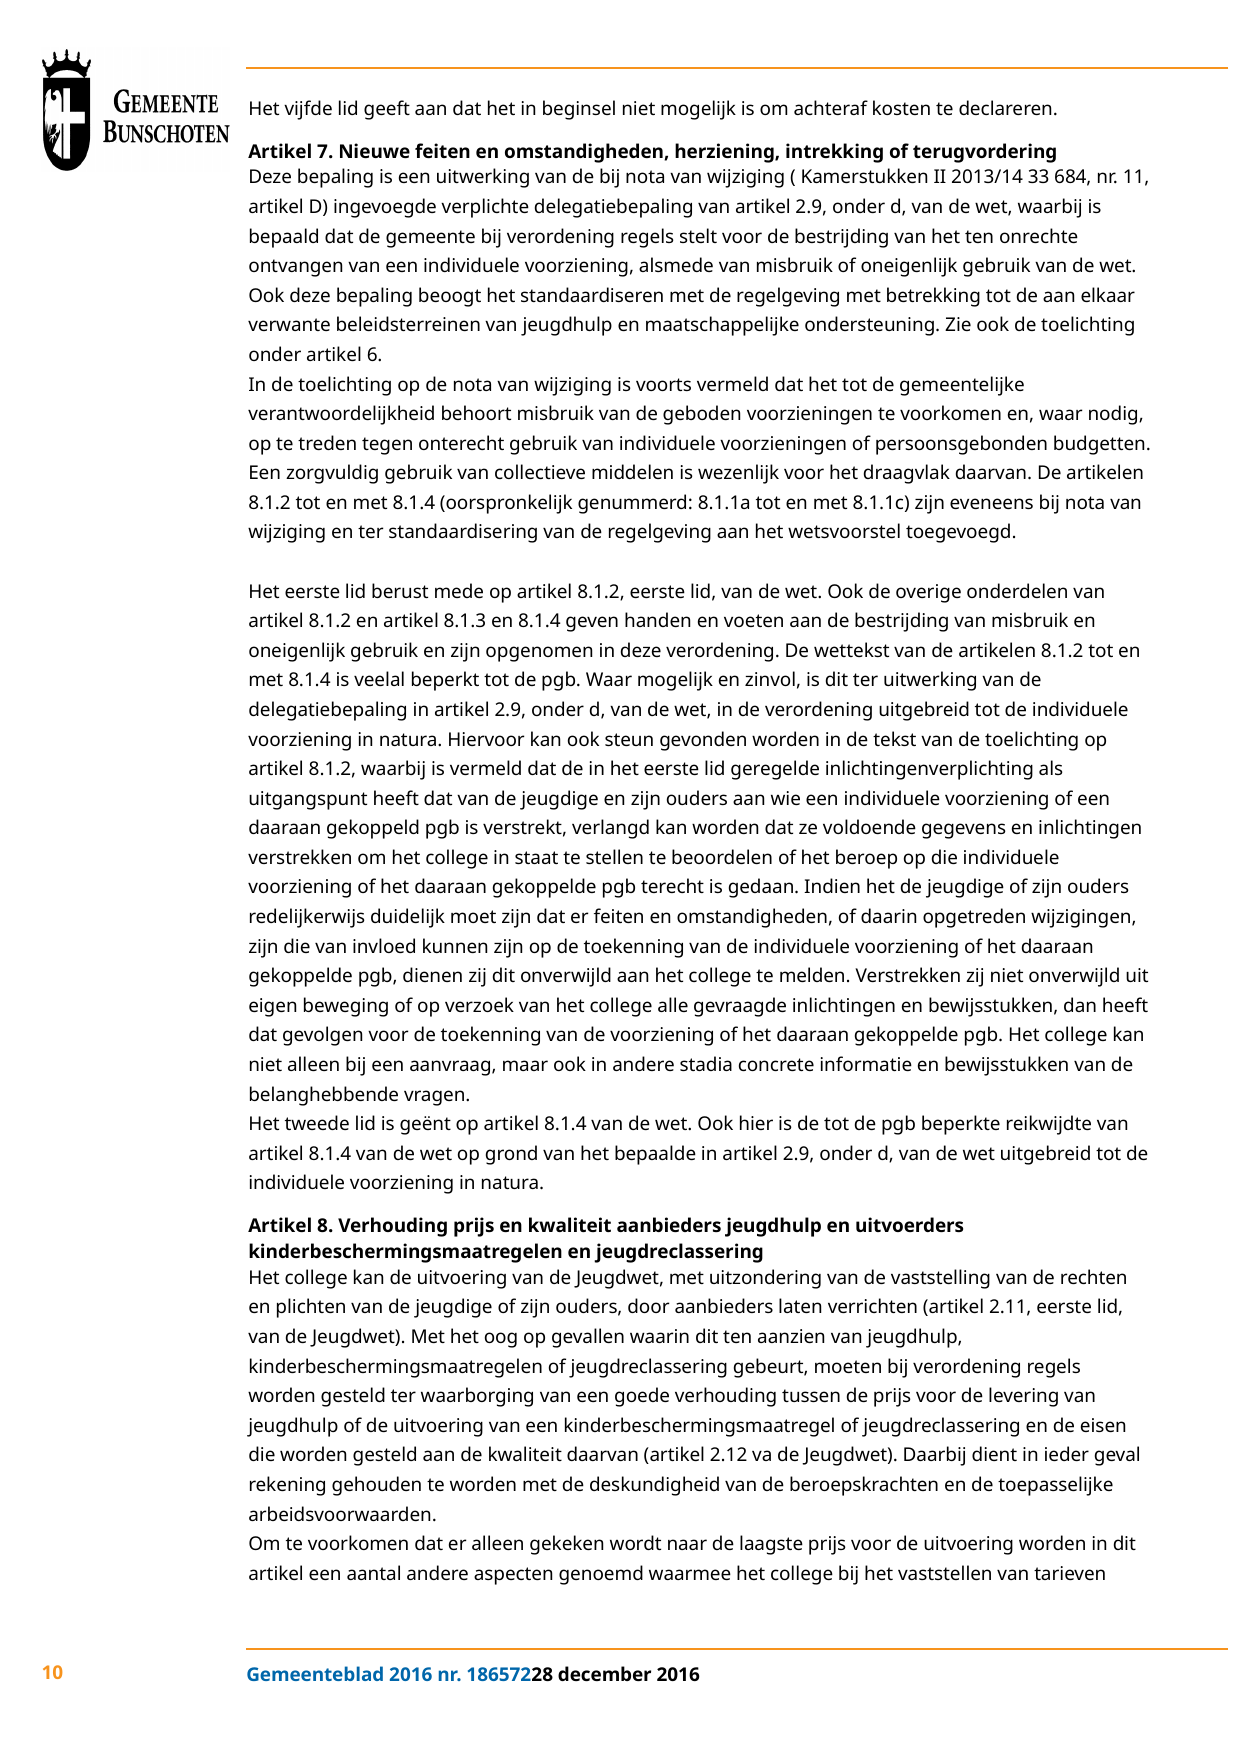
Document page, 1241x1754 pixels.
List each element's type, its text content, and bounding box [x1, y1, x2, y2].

text Om te voorkomen dat er alleen gekeken wordt naar de laagste prijs voor de uitvoering worden in dit artikel een aantal andere aspecten genoemd waarmee het college bij het vaststellen van tarieven [248, 1530, 1152, 1586]
text Het college kan de uitvoering van de Jeugdwet, met uitzondering van de vaststelling van de rechten en plichten van de jeugdige of zijn ouders, door aanbieders laten verrichten (artikel 2.11, eerste lid, van de Jeugdwet). Met het oog op gevallen waarin dit ten aanzien van jeugdhulp, kinderbeschermingsmaatregelen of jeugdreclassering gebeurt, moeten bij verordening regels worden gesteld ter waarborging van een goede verhouding tussen de prijs voor de levering van jeugdhulp of de uitvoering van een kinderbeschermingsmaatregel of jeugdreclassering en de eisen die worden gesteld aan de kwaliteit daarvan (artikel 2.12 va de Jeugdwet). Daarbij dient in ieder geval rekening gehouden te worden met de deskundigheid van de beroepskrachten en de toepasselijke arbeidsvoorwaarden. [248, 1264, 1152, 1526]
picture [41, 47, 231, 172]
text Het vijfde lid geeft aan dat het in beginsel niet mogelijk is om achteraf kosten te declareren. [248, 95, 1152, 121]
text Artikel 8. Verhouding prijs en kwaliteit aanbieders jeugdhulp en uitvoerders kinderbeschermingsmaatregelen en jeugdreclassering [248, 1213, 1152, 1264]
text Het tweede lid is geënt op artikel 8.1.4 van de wet. Ook hier is de tot de pgb beperkte reikwijdte van artikel 8.1.4 van de wet op grond van het bepaalde in artikel 2.9, onder d, van de wet uitgebreid tot de individuele voorziening in natura. [248, 1110, 1152, 1195]
text In de toelichting op de nota van wijziging is voorts vermeld dat het tot de gemeentelijke verantwoordelijkheid behoort misbruik van de geboden voorzieningen te voorkomen en, waar nodig, op te treden tegen onterecht gebruik van individuele voorzieningen of persoonsgebonden budgetten. Een zorgvuldig gebruik van collectieve middelen is wezenlijk voor het draagvlak daarvan. De artikelen 8.1.2 tot en met 8.1.4 (oorspronkelijk genummerd: 8.1.1a tot en met 8.1.1c) zijn eveneens bij nota van wijziging en ter standaardisering van de regelgeving aan het wetsvoorstel toegevoegd. [248, 371, 1152, 544]
text Het eerste lid berust mede op artikel 8.1.2, eerste lid, van de wet. Ook de overige onderdelen van artikel 8.1.2 en artikel 8.1.3 en 8.1.4 geven handen en voeten aan de bestrijding van misbruik en oneigenlijk gebruik en zijn opgenomen in deze verordening. De wettekst van de artikelen 8.1.2 tot en met 8.1.4 is veelal beperkt tot de pgb. Waar mogelijk en zinvol, is dit ter uitwerking van de delegatiebepaling in artikel 2.9, onder d, van de wet, in de verordening uitgebreid tot de individuele voorziening in natura. Hiervoor kan ook steun gevonden worden in de tekst van de toelichting op artikel 8.1.2, waarbij is vermeld dat de in het eerste lid geregelde inlichtingenverplichting als uitgangspunt heeft dat van de jeugdige en zijn ouders aan wie een individuele voorziening of een daaraan gekoppeld pgb is verstrekt, verlangd kan worden dat ze voldoende gegevens en inlichtingen verstrekken om het college in staat te stellen te beoordelen of het beroep op die individuele voorziening of het daaraan gekoppelde pgb terecht is gedaan. Indien het de jeugdige of zijn ouders redelijkerwijs duidelijk moet zijn dat er feiten en omstandigheden, of daarin opgetreden wijzigingen, zijn die van invloed kunnen zijn op de toekenning van de individuele voorziening of het daaraan gekoppelde pgb, dienen zij dit onverwijld aan het college te melden. Verstrekken zij niet onverwijld uit eigen beweging of op verzoek van het college alle gevraagde inlichtingen en bewijsstukken, dan heeft dat gevolgen voor de toekenning van de voorziening of het daaraan gekoppelde pgb. Het college kan niet alleen bij een aanvraag, maar ook in andere stadia concrete informatie en bewijsstukken van de belanghebbende vragen. [248, 578, 1152, 1106]
text Deze bepaling is een uitwerking van de bij nota van wijziging ( Kamerstukken II 2013/14 33 684, nr. 11, artikel D) ingevoegde verplichte delegatiebepaling van artikel 2.9, onder d, van de wet, waarbij is bepaald dat de gemeente bij verordening regels stelt voor de bestrijding van het ten onrechte ontvangen van een individuele voorziening, alsmede van misbruik of oneigenlijk gebruik van de wet. Ook deze bepaling beoogt het standaardiseren met de regelgeving met betrekking tot de aan elkaar verwante beleidsterreinen van jeugdhulp en maatschappelijke ondersteuning. Zie ook de toelichting onder artikel 6. [248, 164, 1152, 367]
text Artikel 7. Nieuwe feiten en omstandigheden, herziening, intrekking of terugvordering [248, 138, 1152, 164]
